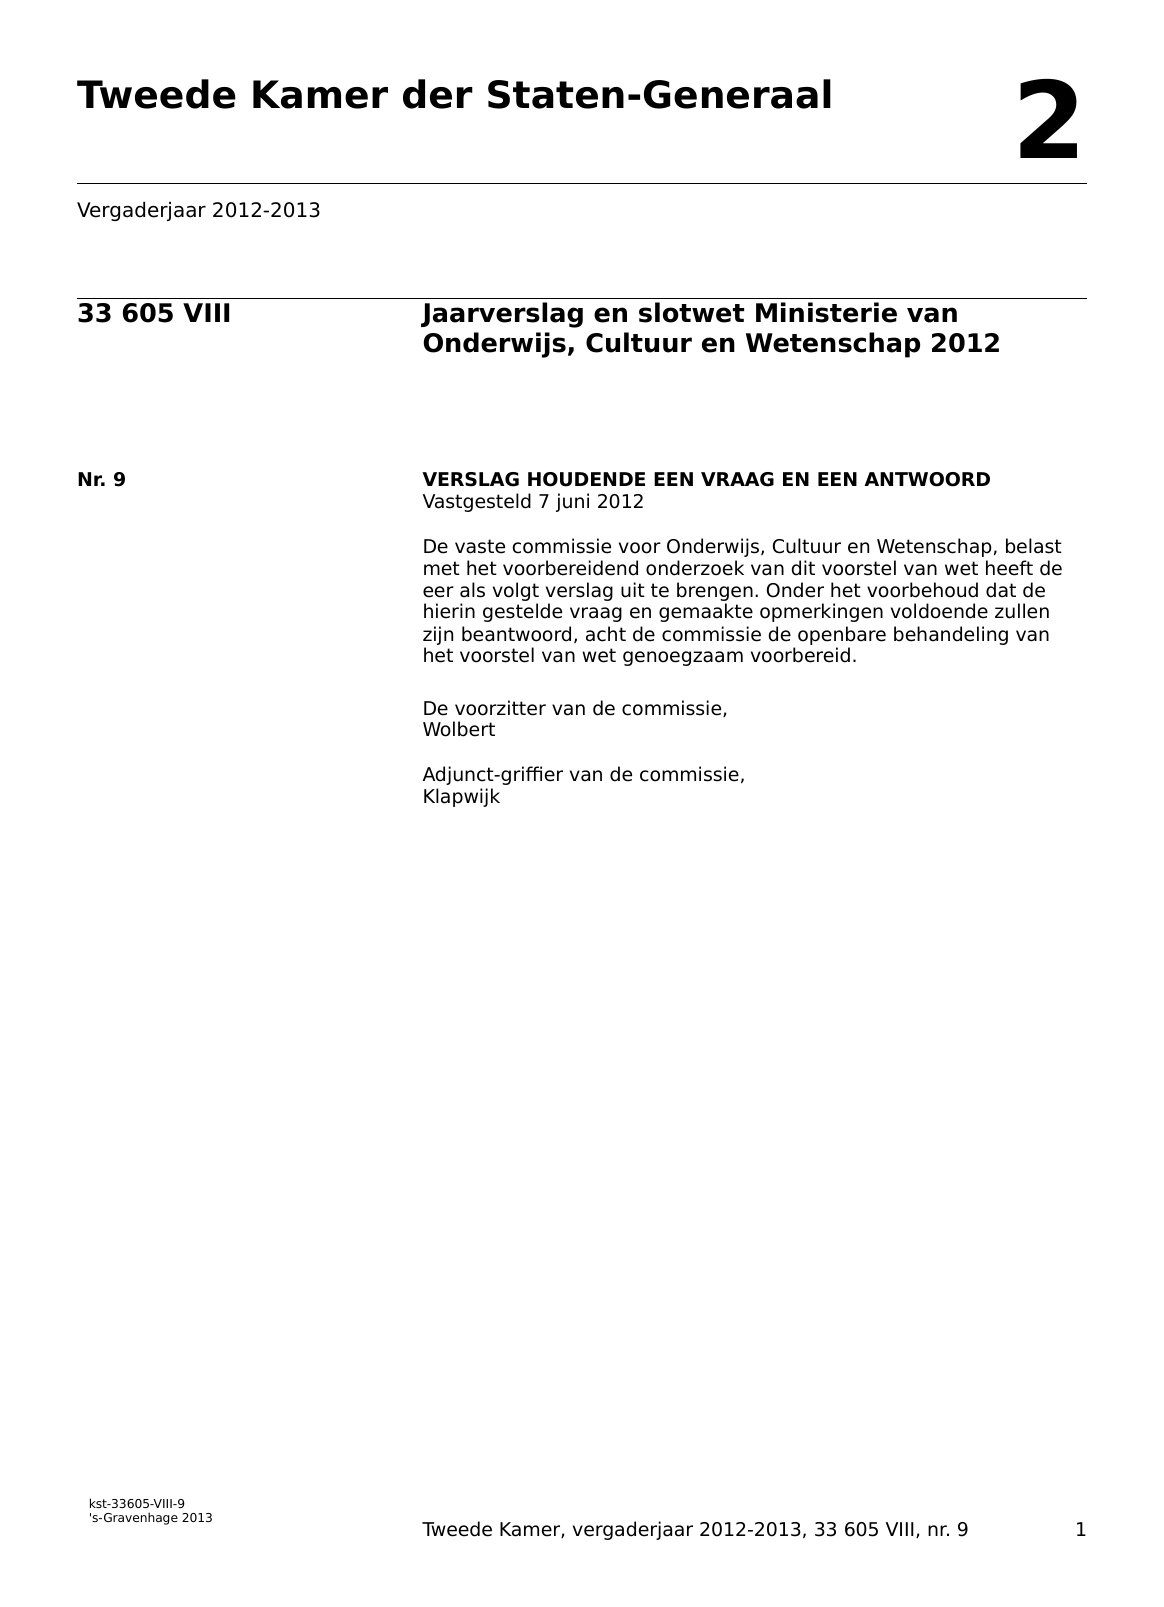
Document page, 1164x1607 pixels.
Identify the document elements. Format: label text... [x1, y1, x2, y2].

text De voorzitter van de commissie, Wolbert [422, 697, 1087, 741]
subtitle 33 605 VIII Jaarverslag en slotwet Ministerie van Onderwijs, Cultuur en Wetenschap 2012 [77, 299, 1087, 358]
table_header 2 [886, 59, 1087, 183]
text Vastgesteld 7 juni 2012 [422, 491, 1087, 513]
text Adjunct-griffier van de commissie, Klapwijk [422, 763, 1087, 807]
text De vaste commissie voor Onderwijs, Cultuur en Wetenschap, belast met het voorbereidend onderzoek van dit voorstel van wet heeft de eer als volgt verslag uit te brengen. Onder het voorbehoud dat de hierin gestelde vraag en gemaakte opmerkingen voldoende zullen zijn beantwoord, acht de commissie de openbare behandeling van het voorstel van wet genoegzaam voorbereid. [422, 536, 1087, 667]
text kst-33605-VIII-9 [88, 1497, 323, 1511]
table_header Tweede Kamer der Staten-Generaal [77, 59, 886, 183]
table_cell Vergaderjaar 2012-2013 [77, 184, 1087, 298]
text 's-Gravenhage 2013 [88, 1511, 323, 1525]
subtitle Nr. 9 VERSLAG HOUDENDE EEN VRAAG EN EEN ANTWOORD [77, 469, 1087, 491]
